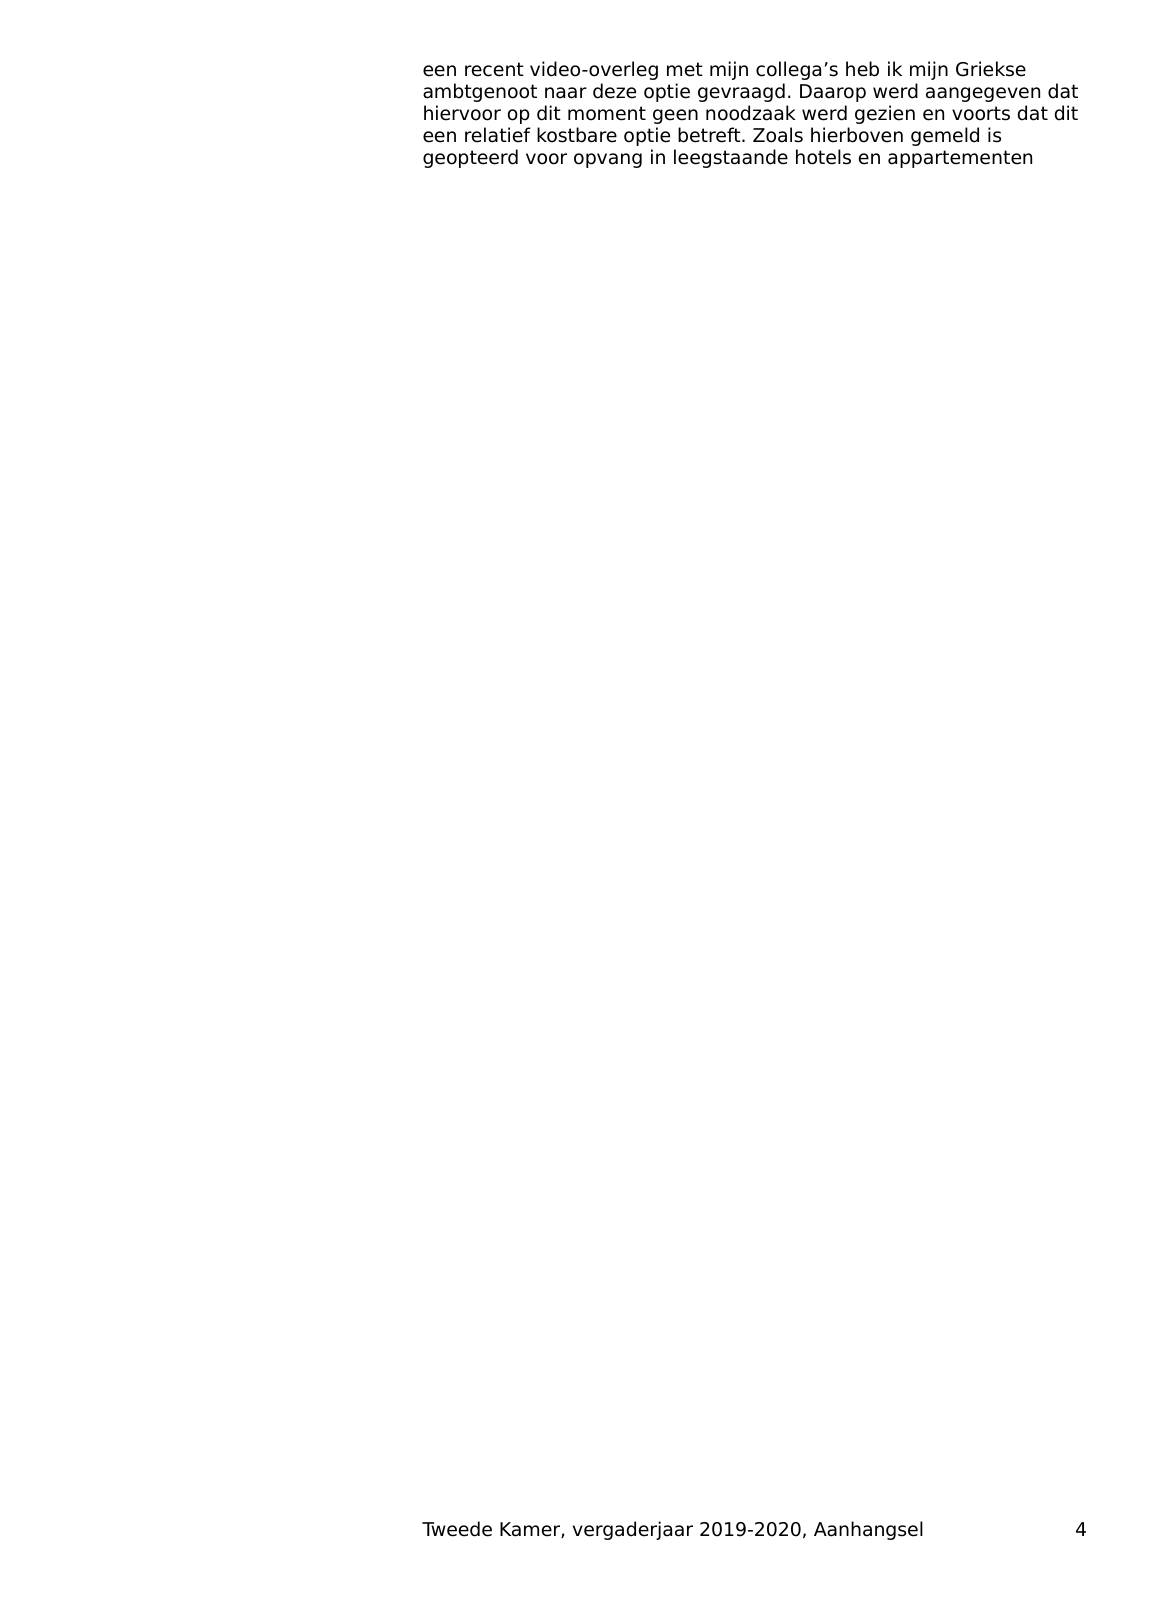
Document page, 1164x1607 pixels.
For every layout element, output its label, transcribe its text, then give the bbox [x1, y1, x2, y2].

text een recent video-overleg met mijn collega’s heb ik mijn Griekse ambtgenoot naar deze optie gevraagd. Daarop werd aangegeven dat hiervoor op dit moment geen noodzaak werd gezien en voorts dat dit een relatief kostbare optie betreft. Zoals hierboven gemeld is geopteerd voor opvang in leegstaande hotels en appartementen [422, 59, 1087, 169]
